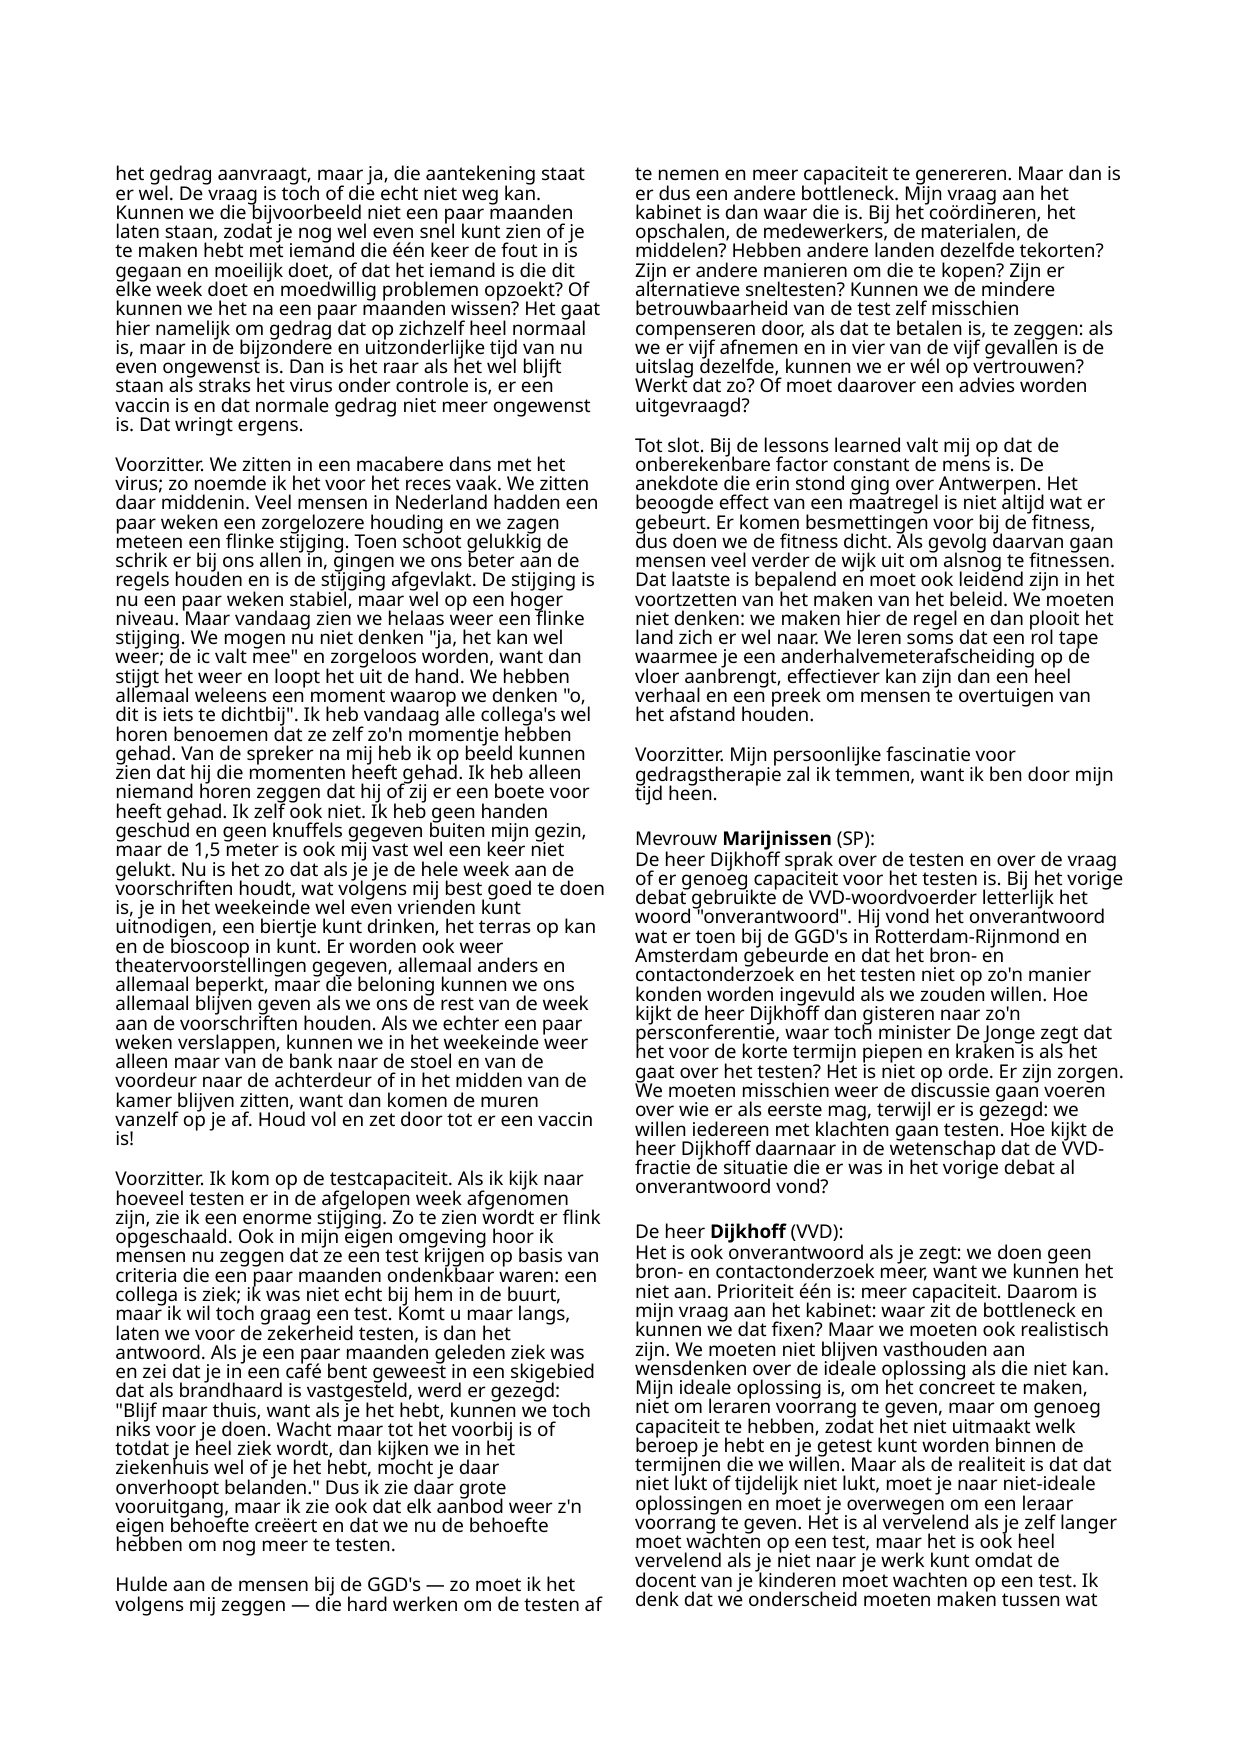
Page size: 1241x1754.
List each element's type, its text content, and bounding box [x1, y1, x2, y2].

text het gedrag aanvraagt, maar ja, die aantekening staat er wel. De vraag is toch of die echt niet weg kan. Kunnen we die bijvoorbeeld niet een paar maanden laten staan, zodat je nog wel even snel kunt zien of je te maken hebt met iemand die één keer de fout in is gegaan en moeilijk doet, of dat het iemand is die dit elke week doet en moedwillig problemen opzoekt? Of kunnen we het na een paar maanden wissen? Het gaat hier namelijk om gedrag dat op zichzelf heel normaal is, maar in de bijzondere en uitzonderlijke tijd van nu even ongewenst is. Dan is het raar als het wel blijft staan als straks het virus onder controle is, er een vaccin is en dat normale gedrag niet meer ongewenst is. Dat wringt ergens. [115, 165, 605, 435]
text Mevrouw Marijnissen (SP): [635, 825, 1125, 851]
text Tot slot. Bij de lessons learned valt mij op dat de onberekenbare factor constant de mens is. De anekdote die erin stond ging over Antwerpen. Het beoogde effect van een maatregel is niet altijd wat er gebeurt. Er komen besmettingen voor bij de fitness, dus doen we de fitness dicht. Als gevolg daarvan gaan mensen veel verder de wijk uit om alsnog te fitnessen. Dat laatste is bepalend en moet ook leidend zijn in het voortzetten van het maken van het beleid. We moeten niet denken: we maken hier de regel en dan plooit het land zich er wel naar. We leren soms dat een rol tape waarmee je een anderhalvemeterafscheiding op de vloer aanbrengt, effectiever kan zijn dan een heel verhaal en een preek om mensen te overtuigen van het afstand houden. [635, 437, 1125, 726]
text De heer Dijkhoff sprak over de testen en over de vraag of er genoeg capaciteit voor het testen is. Bij het vorige debat gebruikte de VVD-woordvoerder letterlijk het woord "onverantwoord". Hij vond het onverantwoord wat er toen bij de GGD's in Rotterdam-Rijnmond en Amsterdam gebeurde en dat het bron- en contactonderzoek en het testen niet op zo'n manier konden worden ingevuld als we zouden willen. Hoe kijkt de heer Dijkhoff dan gisteren naar zo'n persconferentie, waar toch minister De Jonge zegt dat het voor de korte termijn piepen en kraken is als het gaat over het testen? Het is niet op orde. Er zijn zorgen. We moeten misschien weer de discussie gaan voeren over wie er als eerste mag, terwijl er is gezegd: we willen iedereen met klachten gaan testen. Hoe kijkt de heer Dijkhoff daarnaar in de wetenschap dat de VVD-fractie de situatie die er was in het vorige debat al onverantwoord vond? [635, 851, 1125, 1198]
text Hulde aan de mensen bij de GGD's — zo moet ik het volgens mij zeggen — die hard werken om de testen af [115, 1576, 605, 1615]
text Voorzitter. Mijn persoonlijke fascinatie voor gedragstherapie zal ik temmen, want ik ben door mijn tijd heen. [635, 746, 1125, 804]
text te nemen en meer capaciteit te genereren. Maar dan is er dus een andere bottleneck. Mijn vraag aan het kabinet is dan waar die is. Bij het coördineren, het opschalen, de medewerkers, de materialen, de middelen? Hebben andere landen dezelfde tekorten? Zijn er andere manieren om die te kopen? Zijn er alternatieve sneltesten? Kunnen we de mindere betrouwbaarheid van de test zelf misschien compenseren door, als dat te betalen is, te zeggen: als we er vijf afnemen en in vier van de vijf gevallen is de uitslag dezelfde, kunnen we er wél op vertrouwen? Werkt dat zo? Of moet daarover een advies worden uitgevraagd? [635, 165, 1125, 416]
text Het is ook onverantwoord als je zegt: we doen geen bron- en contactonderzoek meer, want we kunnen het niet aan. Prioriteit één is: meer capaciteit. Daarom is mijn vraag aan het kabinet: waar zit de bottleneck en kunnen we dat fixen? Maar we moeten ook realistisch zijn. We moeten niet blijven vasthouden aan wensdenken over de ideale oplossing als die niet kan. Mijn ideale oplossing is, om het concreet te maken, niet om leraren voorrang te geven, maar om genoeg capaciteit te hebben, zodat het niet uitmaakt welk beroep je hebt en je getest kunt worden binnen de termijnen die we willen. Maar als de realiteit is dat dat niet lukt of tijdelijk niet lukt, moet je naar niet-ideale oplossingen en moet je overwegen om een leraar voorrang te geven. Het is al vervelend als je zelf langer moet wachten op een test, maar het is ook heel vervelend als je niet naar je werk kunt omdat de docent van je kinderen moet wachten op een test. Ik denk dat we onderscheid moeten maken tussen wat [635, 1244, 1125, 1610]
text De heer Dijkhoff (VVD): [635, 1218, 1125, 1244]
text Voorzitter. We zitten in een macabere dans met het virus; zo noemde ik het voor het reces vaak. We zitten daar middenin. Veel mensen in Nederland hadden een paar weken een zorgelozere houding en we zagen meteen een flinke stijging. Toen schoot gelukkig de schrik er bij ons allen in, gingen we ons beter aan de regels houden en is de stijging afgevlakt. De stijging is nu een paar weken stabiel, maar wel op een hoger niveau. Maar vandaag zien we helaas weer een flinke stijging. We mogen nu niet denken "ja, het kan wel weer; de ic valt mee" en zorgeloos worden, want dan stijgt het weer en loopt het uit de hand. We hebben allemaal weleens een moment waarop we denken "o, dit is iets te dichtbij". Ik heb vandaag alle collega's wel horen benoemen dat ze zelf zo'n momentje hebben gehad. Van de spreker na mij heb ik op beeld kunnen zien dat hij die momenten heeft gehad. Ik heb alleen niemand horen zeggen dat hij of zij er een boete voor heeft gehad. Ik zelf ook niet. Ik heb geen handen geschud en geen knuffels gegeven buiten mijn gezin, maar de 1,5 meter is ook mij vast wel een keer niet gelukt. Nu is het zo dat als je je de hele week aan de voorschriften houdt, wat volgens mij best goed te doen is, je in het weekeinde wel even vrienden kunt uitnodigen, een biertje kunt drinken, het terras op kan en de bioscoop in kunt. Er worden ook weer theatervoorstellingen gegeven, allemaal anders en allemaal beperkt, maar die beloning kunnen we ons allemaal blijven geven als we ons de rest van de week aan de voorschriften houden. Als we echter een paar weken verslappen, kunnen we in het weekeinde weer alleen maar van de bank naar de stoel en van de voordeur naar de achterdeur of in het midden van de kamer blijven zitten, want dan komen de muren vanzelf op je af. Houd vol en zet door tot er een vaccin is! [115, 456, 605, 1149]
text Voorzitter. Ik kom op de testcapaciteit. Als ik kijk naar hoeveel testen er in de afgelopen week afgenomen zijn, zie ik een enorme stijging. Zo te zien wordt er flink opgeschaald. Ook in mijn eigen omgeving hoor ik mensen nu zeggen dat ze een test krijgen op basis van criteria die een paar maanden ondenkbaar waren: een collega is ziek; ik was niet echt bij hem in de buurt, maar ik wil toch graag een test. Komt u maar langs, laten we voor de zekerheid testen, is dan het antwoord. Als je een paar maanden geleden ziek was en zei dat je in een café bent geweest in een skigebied dat als brandhaard is vastgesteld, werd er gezegd: "Blijf maar thuis, want als je het hebt, kunnen we toch niks voor je doen. Wacht maar tot het voorbij is of totdat je heel ziek wordt, dan kijken we in het ziekenhuis wel of je het hebt, mocht je daar onverhoopt belanden." Dus ik zie daar grote vooruitgang, maar ik zie ook dat elk aanbod weer z'n eigen behoefte creëert en dat we nu de behoefte hebben om nog meer te testen. [115, 1170, 605, 1556]
